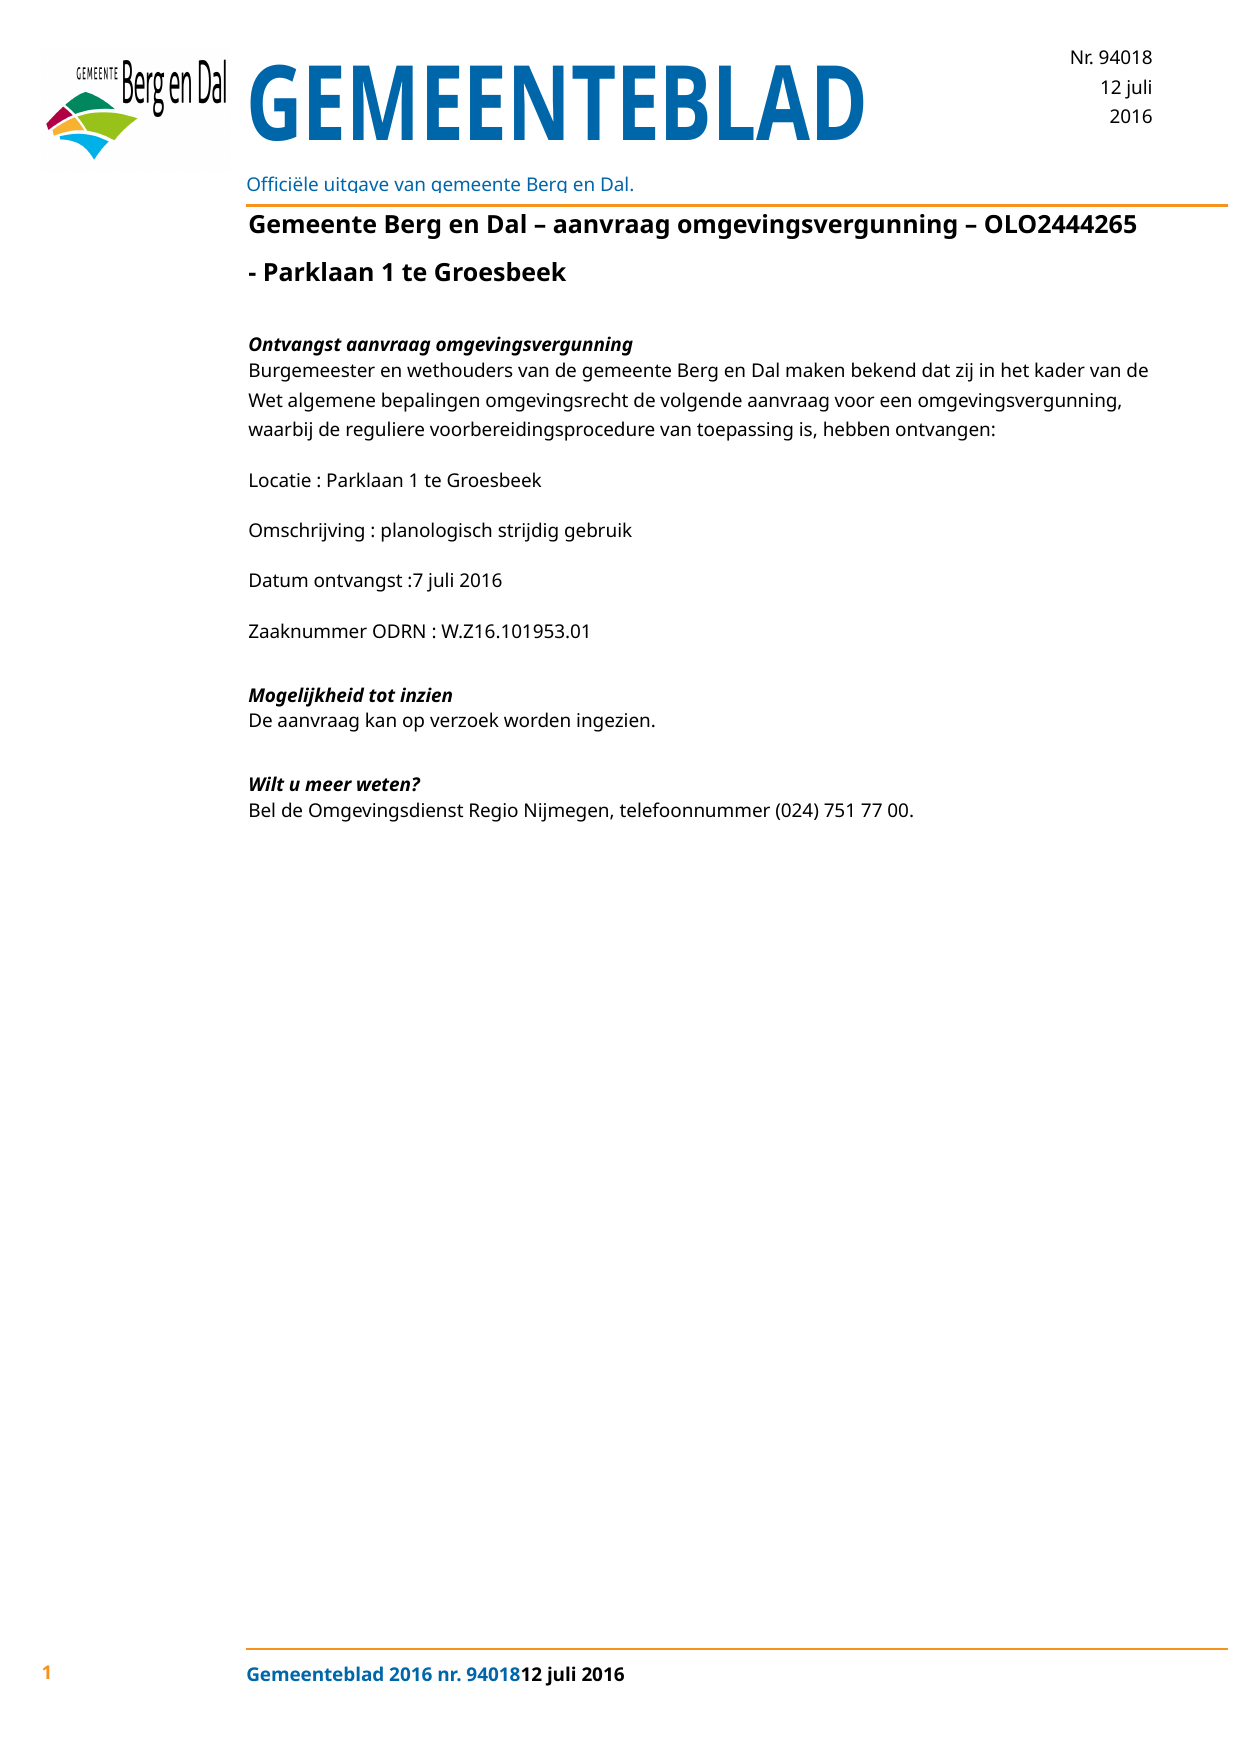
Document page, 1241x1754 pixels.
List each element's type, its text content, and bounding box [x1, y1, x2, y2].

text Wilt u meer weten? [248, 772, 1152, 797]
text Locatie : Parklaan 1 te Groesbeek [248, 467, 1152, 492]
text Gemeente Berg en Dal – aanvraag omgevingsvergunning – OLO2444265 - Parklaan 1 te Groesbeek [248, 207, 1152, 288]
text Zaaknummer ODRN : W.Z16.101953.01 [248, 618, 1152, 644]
text Datum ontvangst :7 juli 2016 [248, 568, 1152, 593]
text Omschrijving : planologisch strijdig gebruik [248, 517, 1152, 543]
text Bel de Omgevingsdienst Regio Nijmegen, telefoonnummer (024) 751 77 00. [248, 797, 1152, 823]
text Ontvangst aanvraag omgevingsvergunning [248, 331, 1152, 357]
picture [41, 47, 231, 172]
text De aanvraag kan op verzoek worden ingezien. [248, 708, 1152, 733]
text Mogelijkheid tot inzien [248, 682, 1152, 708]
text Burgemeester en wethouders van de gemeente Berg en Dal maken bekend dat zij in het kader van de Wet algemene bepalingen omgevingsrecht de volgende aanvraag voor een omgevingsvergunning, waarbij de reguliere voorbereidingsprocedure van toepassing is, hebben ontvangen: [248, 357, 1152, 442]
